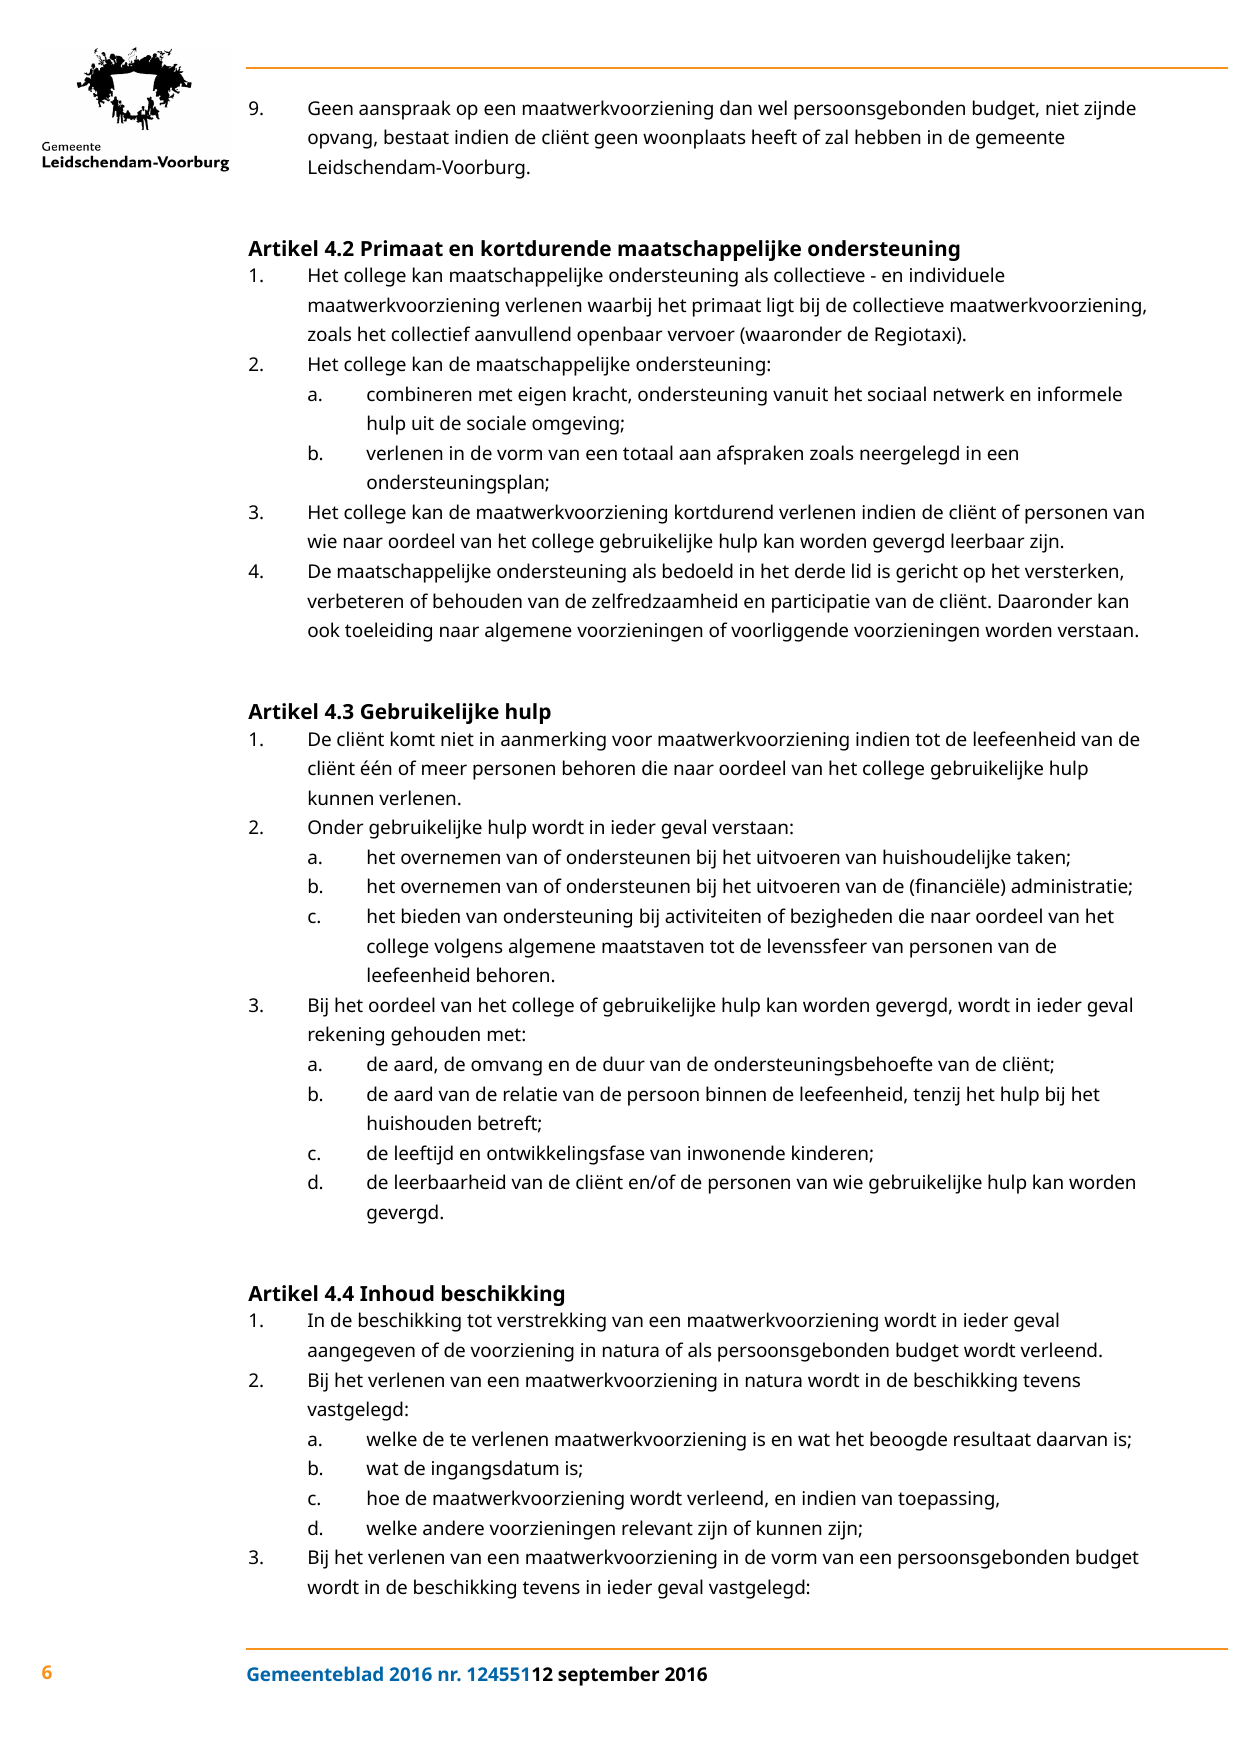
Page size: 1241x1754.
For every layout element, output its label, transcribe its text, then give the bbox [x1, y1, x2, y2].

list De cliënt komt niet in aanmerking voor maatwerkvoorziening indien tot de leefeenheid van de cliënt één of meer personen behoren die naar oordeel van het college gebruikelijke hulp kunnen verlenen. [248, 726, 1152, 811]
list combineren met eigen kracht, ondersteuning vanuit het sociaal netwerk en informele hulp uit de sociale omgeving; [307, 381, 1152, 436]
text Artikel 4.4 Inhoud beschikking [248, 1279, 1152, 1308]
list de aard, de omvang en de duur van de ondersteuningsbehoefte van de cliënt; [307, 1051, 1152, 1077]
list het bieden van ondersteuning bij activiteiten of bezigheden die naar oordeel van het college volgens algemene maatstaven tot de levenssfeer van personen van de leefeenheid behoren. [307, 903, 1152, 988]
list het overnemen van of ondersteunen bij het uitvoeren van huishoudelijke taken; [307, 844, 1152, 870]
list wat de ingangsdatum is; [307, 1456, 1152, 1481]
list Bij het verlenen van een maatwerkvoorziening in natura wordt in de beschikking tevens vastgelegd: [248, 1367, 1152, 1422]
list de aard van de relatie van de persoon binnen de leefeenheid, tenzij het hulp bij het huishouden betreft; [307, 1081, 1152, 1136]
text Artikel 4.3 Gebruikelijke hulp [248, 697, 1152, 726]
picture [41, 47, 231, 172]
text Artikel 4.2 Primaat en kortdurende maatschappelijke ondersteuning [248, 234, 1152, 262]
list In de beschikking tot verstrekking van een maatwerkvoorziening wordt in ieder geval aangegeven of de voorziening in natura of als persoonsgebonden budget wordt verleend. [248, 1308, 1152, 1363]
list de leerbaarheid van de cliënt en/of de personen van wie gebruikelijke hulp kan worden gevergd. [307, 1169, 1152, 1225]
list Het college kan maatschappelijke ondersteuning als collectieve - en individuele maatwerkvoorziening verlenen waarbij het primaat ligt bij de collectieve maatwerkvoorziening, zoals het collectief aanvullend openbaar vervoer (waaronder de Regiotaxi). [248, 262, 1152, 347]
list de leeftijd en ontwikkelingsfase van inwonende kinderen; [307, 1140, 1152, 1166]
list Het college kan de maatwerkvoorziening kortdurend verlenen indien de cliënt of personen van wie naar oordeel van het college gebruikelijke hulp kan worden gevergd leerbaar zijn. [248, 499, 1152, 554]
list Bij het oordeel van het college of gebruikelijke hulp kan worden gevergd, wordt in ieder geval rekening gehouden met: [248, 992, 1152, 1047]
list Onder gebruikelijke hulp wordt in ieder geval verstaan: [248, 814, 1152, 840]
list het overnemen van of ondersteunen bij het uitvoeren van de (financiële) administratie; [307, 874, 1152, 899]
list verlenen in de vorm van een totaal aan afspraken zoals neergelegd in een ondersteuningsplan; [307, 440, 1152, 495]
list Geen aanspraak op een maatwerkvoorziening dan wel persoonsgebonden budget, niet zijnde opvang, bestaat indien de cliënt geen woonplaats heeft of zal hebben in de gemeente Leidschendam-Voorburg. [248, 95, 1152, 180]
list Bij het verlenen van een maatwerkvoorziening in de vorm van een persoonsgebonden budget wordt in de beschikking tevens in ieder geval vastgelegd: [248, 1544, 1152, 1599]
list Het college kan de maatschappelijke ondersteuning: [248, 351, 1152, 377]
list De maatschappelijke ondersteuning als bedoeld in het derde lid is gericht op het versterken, verbeteren of behouden van de zelfredzaamheid en participatie van de cliënt. Daaronder kan ook toeleiding naar algemene voorzieningen of voorliggende voorzieningen worden verstaan. [248, 558, 1152, 643]
list welke andere voorzieningen relevant zijn of kunnen zijn; [307, 1515, 1152, 1540]
list hoe de maatwerkvoorziening wordt verleend, en indien van toepassing, [307, 1485, 1152, 1511]
list welke de te verlenen maatwerkvoorziening is en wat het beoogde resultaat daarvan is; [307, 1426, 1152, 1452]
